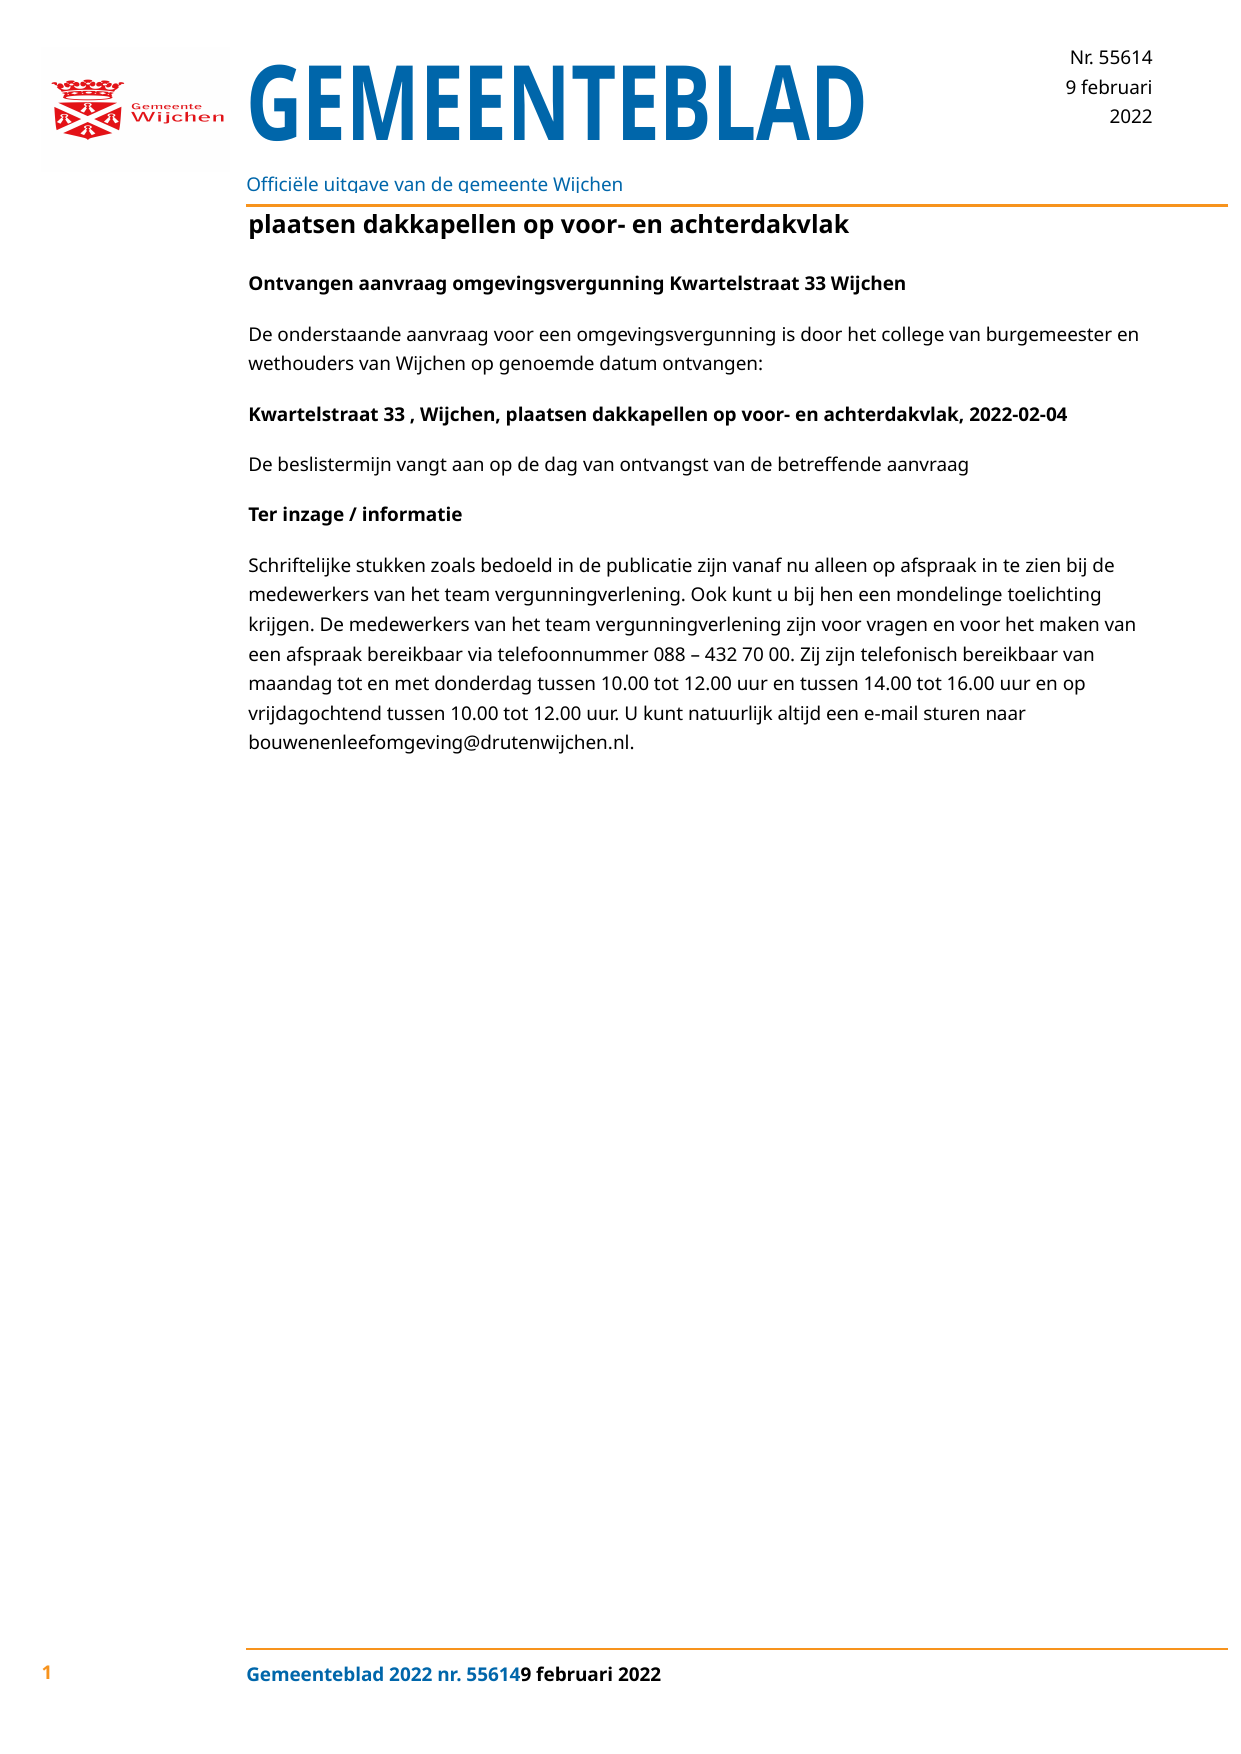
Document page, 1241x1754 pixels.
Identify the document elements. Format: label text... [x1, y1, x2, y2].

text Schriftelijke stukken zoals bedoeld in de publicatie zijn vanaf nu alleen op afspraak in te zien bij de medewerkers van het team vergunningverlening. Ook kunt u bij hen een mondelinge toelichting krijgen. De medewerkers van het team vergunningverlening zijn voor vragen en voor het maken van een afspraak bereikbaar via telefoonnummer 088 – 432 70 00. Zij zijn telefonisch bereikbaar van maandag tot en met donderdag tussen 10.00 tot 12.00 uur en tussen 14.00 tot 16.00 uur en op vrijdagochtend tussen 10.00 tot 12.00 uur. U kunt natuurlijk altijd een e-mail sturen naar bouwenenleefomgeving@drutenwijchen.nl. [248, 552, 1152, 755]
text Kwartelstraat 33 , Wijchen, plaatsen dakkapellen op voor- en achterdakvlak, 2022-02-04 [248, 401, 1152, 426]
text Ontvangen aanvraag omgevingsvergunning Kwartelstraat 33 Wijchen [248, 270, 1152, 296]
picture [41, 47, 231, 172]
text De beslistermijn vangt aan op de dag van ontvangst van de betreffende aanvraag [248, 451, 1152, 477]
text Ter inzage / informatie [248, 502, 1152, 527]
text plaatsen dakkapellen op voor- en achterdakvlak [248, 207, 1152, 241]
text De onderstaande aanvraag voor een omgevingsvergunning is door het college van burgemeester en wethouders van Wijchen op genoemde datum ontvangen: [248, 321, 1152, 376]
